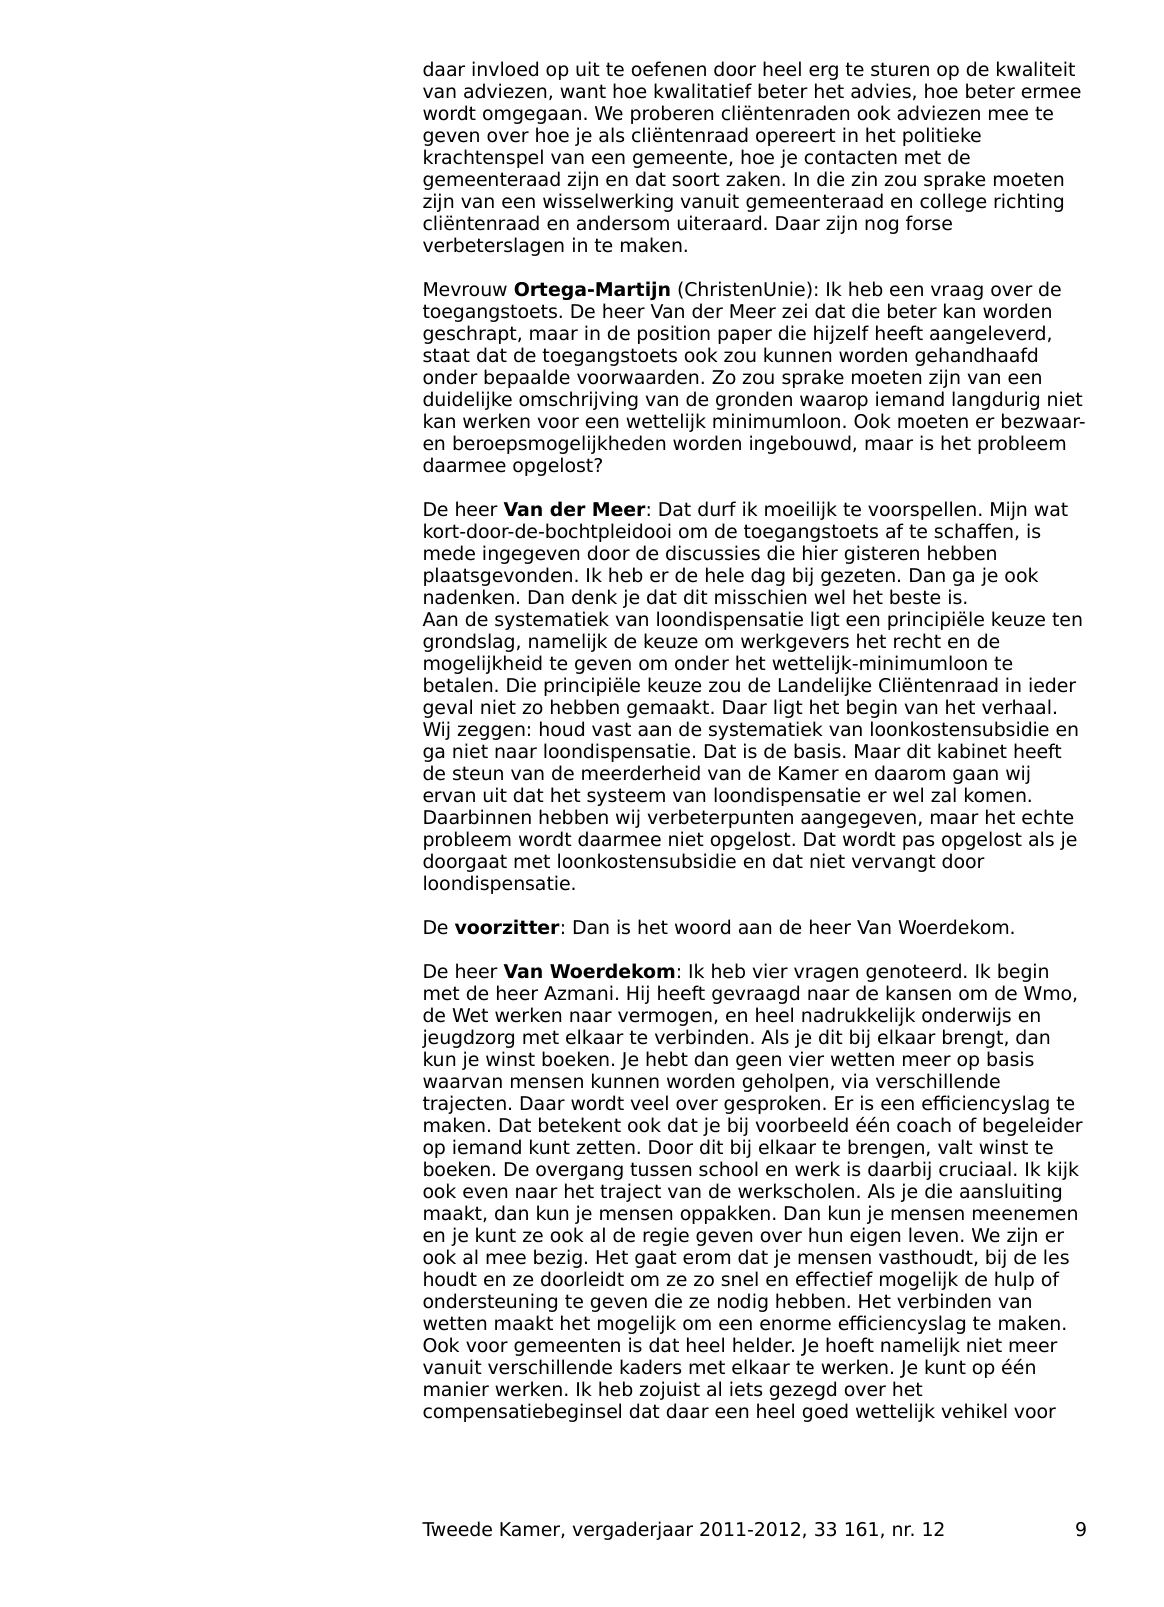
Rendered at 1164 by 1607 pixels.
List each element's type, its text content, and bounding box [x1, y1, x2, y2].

text daar invloed op uit te oefenen door heel erg te sturen op de kwaliteit van adviezen, want hoe kwalitatief beter het advies, hoe beter ermee wordt omgegaan. We proberen cliëntenraden ook adviezen mee te geven over hoe je als cliëntenraad opereert in het politieke krachtenspel van een gemeente, hoe je contacten met de gemeenteraad zijn en dat soort zaken. In die zin zou sprake moeten zijn van een wisselwerking vanuit gemeenteraad en college richting cliëntenraad en andersom uiteraard. Daar zijn nog forse verbeterslagen in te maken. [422, 59, 1087, 257]
text De heer Van Woerdekom: Ik heb vier vragen genoteerd. Ik begin met de heer Azmani. Hij heeft gevraagd naar de kansen om de Wmo, de Wet werken naar vermogen, en heel nadrukkelijk onderwijs en jeugdzorg met elkaar te verbinden. Als je dit bij elkaar brengt, dan kun je winst boeken. Je hebt dan geen vier wetten meer op basis waarvan mensen kunnen worden geholpen, via verschillende trajecten. Daar wordt veel over gesproken. Er is een efficiencyslag te maken. Dat betekent ook dat je bij voorbeeld één coach of begeleider op iemand kunt zetten. Door dit bij elkaar te brengen, valt winst te boeken. De overgang tussen school en werk is daarbij cruciaal. Ik kijk ook even naar het traject van de werkscholen. Als je die aansluiting maakt, dan kun je mensen oppakken. Dan kun je mensen meenemen en je kunt ze ook al de regie geven over hun eigen leven. We zijn er ook al mee bezig. Het gaat erom dat je mensen vasthoudt, bij de les houdt en ze doorleidt om ze zo snel en effectief mogelijk de hulp of ondersteuning te geven die ze nodig hebben. Het verbinden van wetten maakt het mogelijk om een enorme efficiencyslag te maken. Ook voor gemeenten is dat heel helder. Je hoeft namelijk niet meer vanuit verschillende kaders met elkaar te werken. Je kunt op één manier werken. Ik heb zojuist al iets gezegd over het compensatiebeginsel dat daar een heel goed wettelijk vehikel voor [422, 961, 1087, 1423]
text Aan de systematiek van loondispensatie ligt een principiële keuze ten grondslag, namelijk de keuze om werkgevers het recht en de mogelijkheid te geven om onder het wettelijk-minimumloon te betalen. Die principiële keuze zou de Landelijke Cliëntenraad in ieder geval niet zo hebben gemaakt. Daar ligt het begin van het verhaal. Wij zeggen: houd vast aan de systematiek van loonkostensubsidie en ga niet naar loondispensatie. Dat is de basis. Maar dit kabinet heeft de steun van de meerderheid van de Kamer en daarom gaan wij ervan uit dat het systeem van loondispensatie er wel zal komen. Daarbinnen hebben wij verbeterpunten aangegeven, maar het echte probleem wordt daarmee niet opgelost. Dat wordt pas opgelost als je doorgaat met loonkostensubsidie en dat niet vervangt door loondispensatie. [422, 609, 1087, 895]
text Mevrouw Ortega-Martijn (ChristenUnie): Ik heb een vraag over de toegangstoets. De heer Van der Meer zei dat die beter kan worden geschrapt, maar in de position paper die hijzelf heeft aangeleverd, staat dat de toegangstoets ook zou kunnen worden gehandhaafd onder bepaalde voorwaarden. Zo zou sprake moeten zijn van een duidelijke omschrijving van de gronden waarop iemand langdurig niet kan werken voor een wettelijk minimumloon. Ook moeten er bezwaar- en beroepsmogelijkheden worden ingebouwd, maar is het probleem daarmee opgelost? [422, 279, 1087, 477]
text De voorzitter: Dan is het woord aan de heer Van Woerdekom. [422, 917, 1087, 939]
text De heer Van der Meer: Dat durf ik moeilijk te voorspellen. Mijn wat kort-door-de-bochtpleidooi om de toegangstoets af te schaffen, is mede ingegeven door de discussies die hier gisteren hebben plaatsgevonden. Ik heb er de hele dag bij gezeten. Dan ga je ook nadenken. Dan denk je dat dit misschien wel het beste is. [422, 499, 1087, 609]
